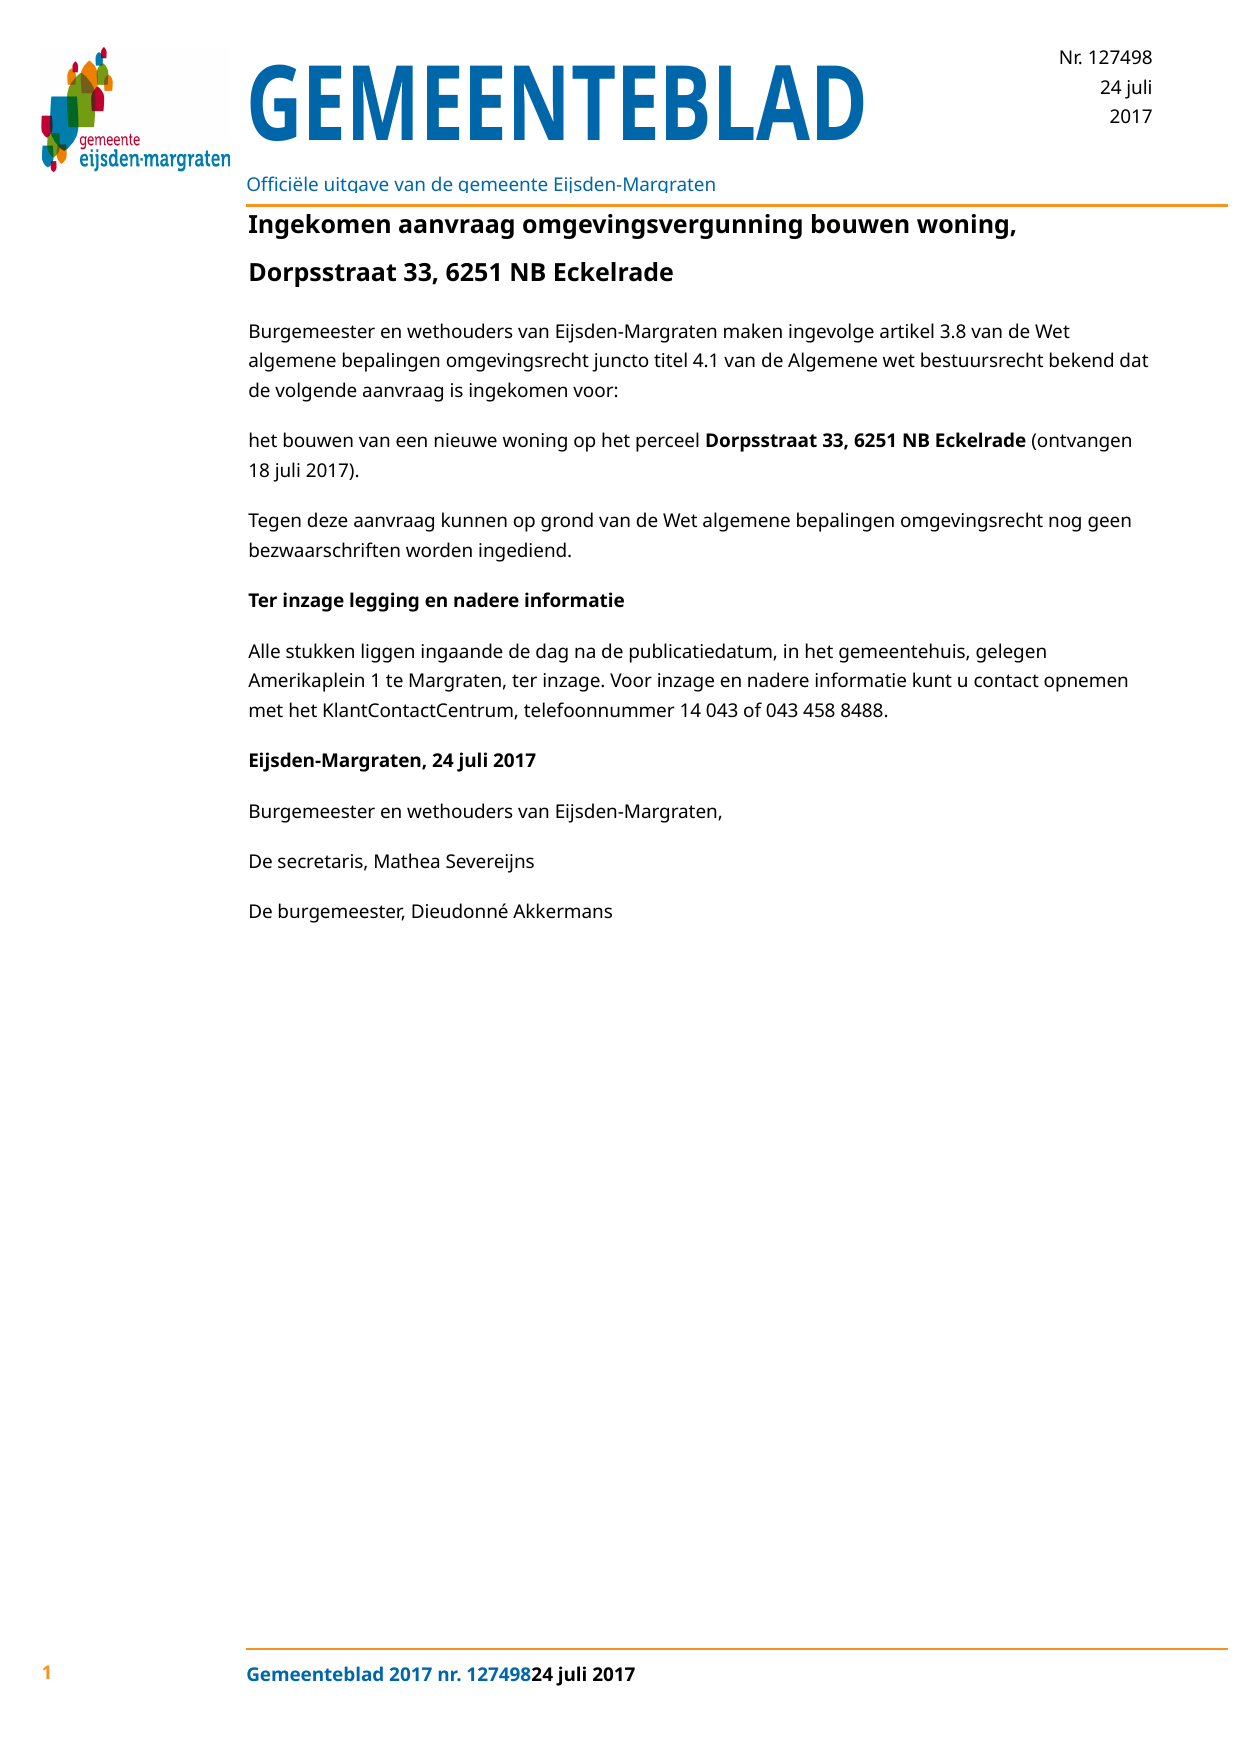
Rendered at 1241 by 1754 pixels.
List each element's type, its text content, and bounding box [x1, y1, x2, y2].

text het bouwen van een nieuwe woning op het perceel Dorpsstraat 33, 6251 NB Eckelrade (ontvangen 18 juli 2017). [248, 427, 1152, 483]
text Ter inzage legging en nadere informatie [248, 587, 1152, 613]
text Ingekomen aanvraag omgevingsvergunning bouwen woning, Dorpsstraat 33, 6251 NB Eckelrade [248, 207, 1152, 288]
text Tegen deze aanvraag kunnen op grond van de Wet algemene bepalingen omgevingsrecht nog geen bezwaarschriften worden ingediend. [248, 507, 1152, 563]
text Burgemeester en wethouders van Eijsden-Margraten, [248, 798, 1152, 824]
text Alle stukken liggen ingaande de dag na de publicatiedatum, in het gemeentehuis, gelegen Amerikaplein 1 te Margraten, ter inzage. Voor inzage en nadere informatie kunt u contact opnemen met het KlantContactCentrum, telefoonnummer 14 043 of 043 458 8488. [248, 638, 1152, 723]
text Burgemeester en wethouders van Eijsden-Margraten maken ingevolge artikel 3.8 van de Wet algemene bepalingen omgevingsrecht juncto titel 4.1 van de Algemene wet bestuursrecht bekend dat de volgende aanvraag is ingekomen voor: [248, 318, 1152, 403]
text Eijsden-Margraten, 24 juli 2017 [248, 747, 1152, 773]
picture [41, 47, 231, 172]
text De secretaris, Mathea Severeijns [248, 848, 1152, 874]
text De burgemeester, Dieudonné Akkermans [248, 899, 1152, 924]
